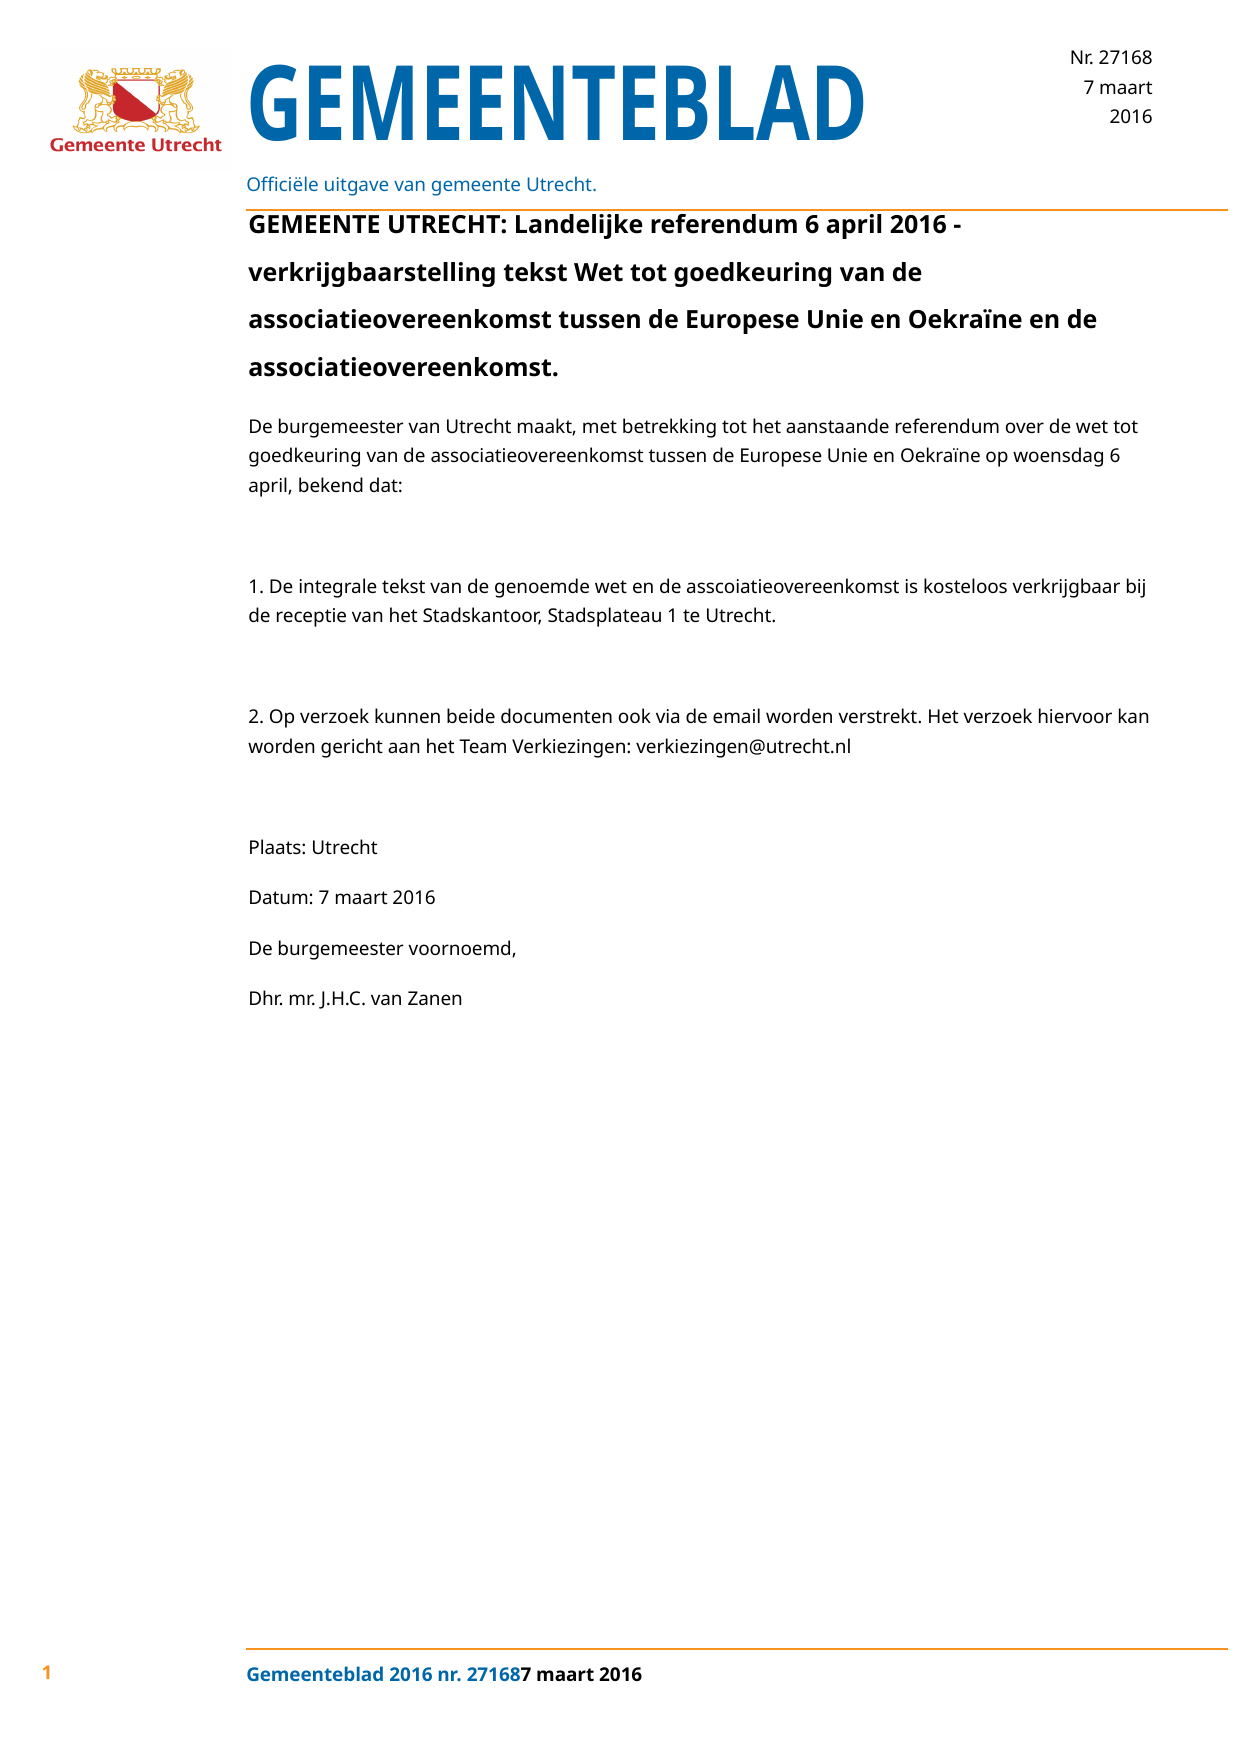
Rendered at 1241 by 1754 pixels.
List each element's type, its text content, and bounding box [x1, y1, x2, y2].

text De burgemeester voornoemd, [248, 935, 1152, 961]
text Plaats: Utrecht [248, 834, 1152, 860]
text 1. De integrale tekst van de genoemde wet en de asscoiatieovereenkomst is kosteloos verkrijgbaar bij de receptie van het Stadskantoor, Stadsplateau 1 te Utrecht. [248, 573, 1152, 628]
picture [41, 47, 231, 172]
text Datum: 7 maart 2016 [248, 884, 1152, 910]
text GEMEENTE UTRECHT: Landelijke referendum 6 april 2016 - verkrijgbaarstelling tekst Wet tot goedkeuring van de associatieovereenkomst tussen de Europese Unie en Oekraïne en de associatieovereenkomst. [248, 211, 1152, 384]
text 2. Op verzoek kunnen beide documenten ook via de email worden verstrekt. Het verzoek hiervoor kan worden gericht aan het Team Verkiezingen: verkiezingen@utrecht.nl [248, 703, 1152, 759]
text De burgemeester van Utrecht maakt, met betrekking tot het aanstaande referendum over de wet tot goedkeuring van de associatieovereenkomst tussen de Europese Unie en Oekraïne op woensdag 6 april, bekend dat: [248, 413, 1152, 498]
text Dhr. mr. J.H.C. van Zanen [248, 985, 1152, 1011]
